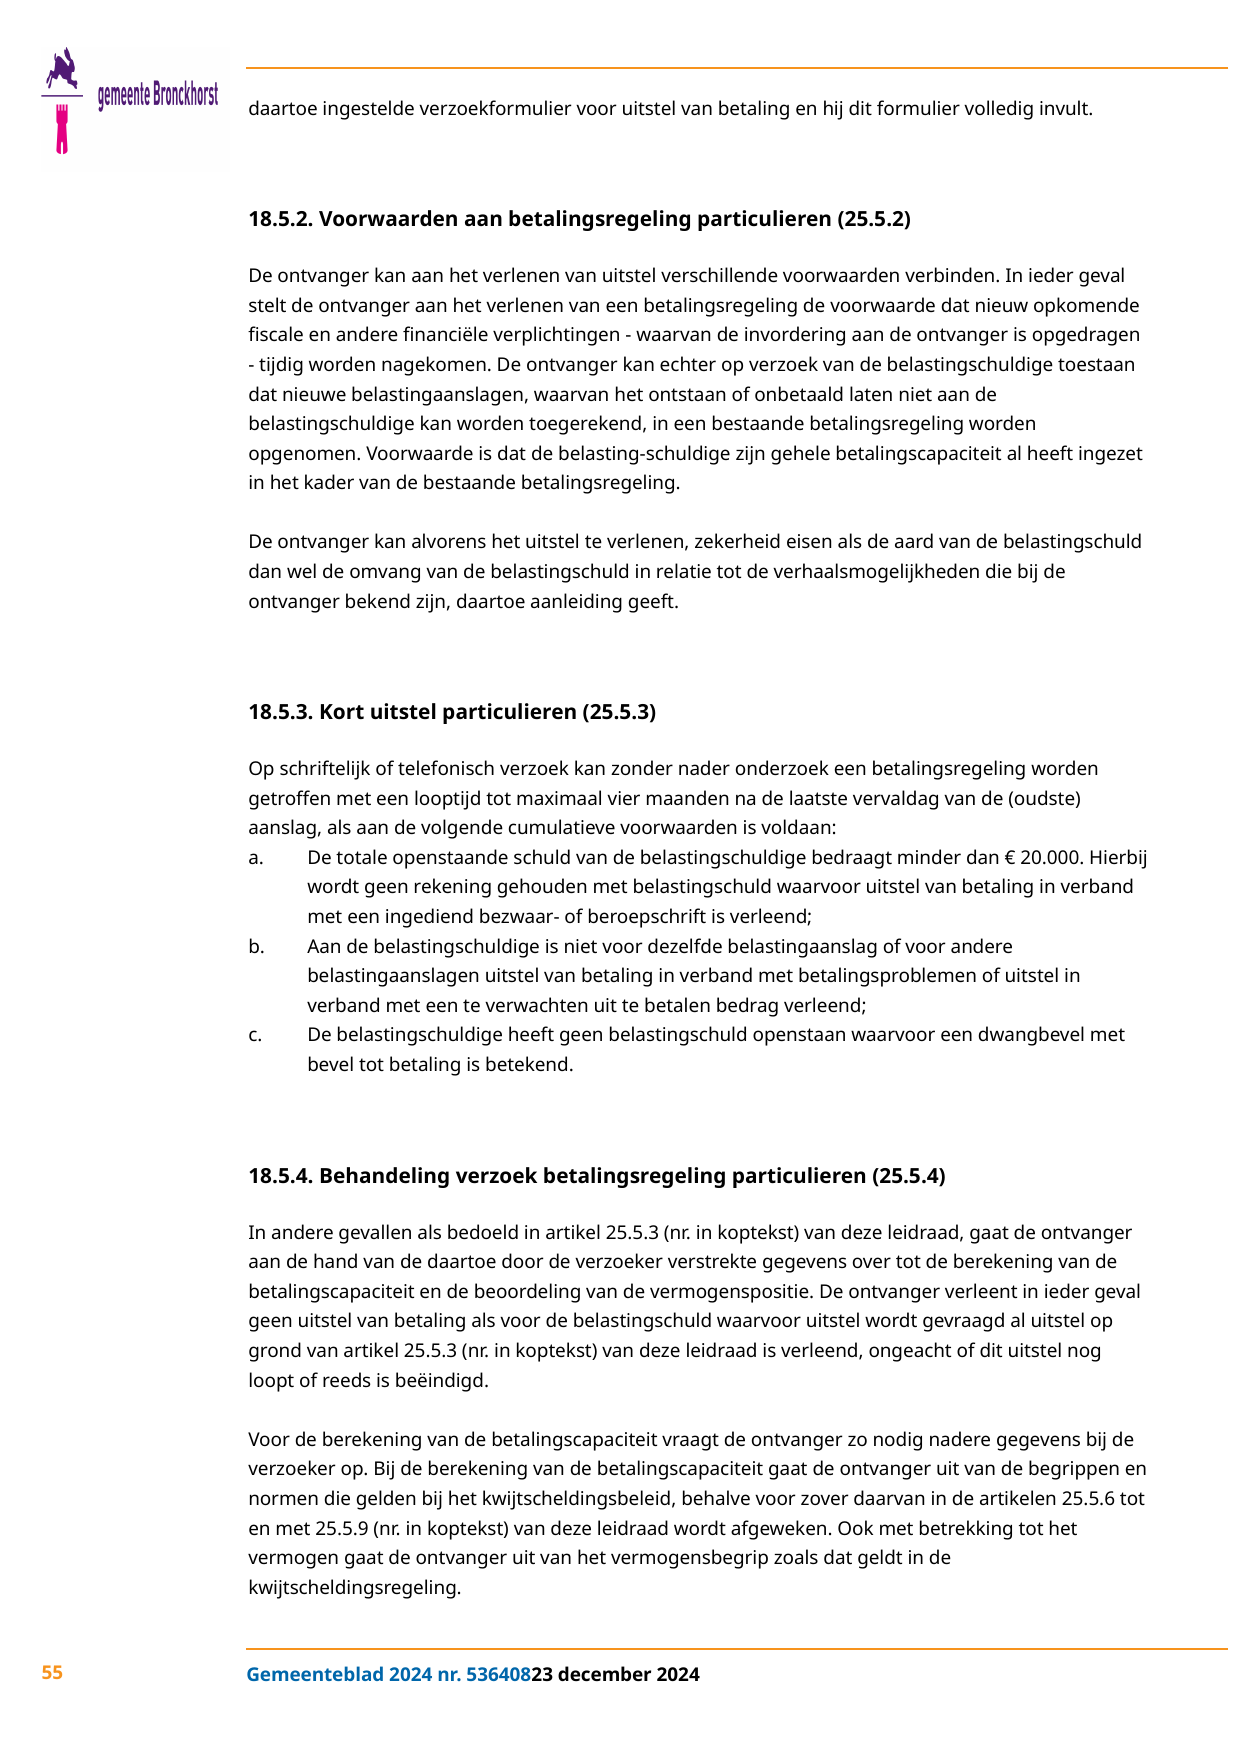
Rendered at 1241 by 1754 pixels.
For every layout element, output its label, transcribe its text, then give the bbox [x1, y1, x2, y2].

text daartoe ingestelde verzoekformulier voor uitstel van betaling en hij dit formulier volledig invult. [248, 95, 1152, 121]
text Op schriftelijk of telefonisch verzoek kan zonder nader onderzoek een betalingsregeling worden getroffen met een looptijd tot maximaal vier maanden na de laatste vervaldag van de (oudste) aanslag, als aan de volgende cumulatieve voorwaarden is voldaan: [248, 755, 1152, 840]
list De belastingschuldige heeft geen belastingschuld openstaan waarvoor een dwangbevel met bevel tot betaling is betekend. [248, 1022, 1152, 1077]
picture [41, 47, 231, 172]
text 18.5.2. Voorwaarden aan betalingsregeling particulieren (25.5.2) [248, 204, 1152, 233]
text 18.5.4. Behandeling verzoek betalingsregeling particulieren (25.5.4) [248, 1161, 1152, 1189]
text 18.5.3. Kort uitstel particulieren (25.5.3) [248, 697, 1152, 726]
text De ontvanger kan aan het verlenen van uitstel verschillende voorwaarden verbinden. In ieder geval stelt de ontvanger aan het verlenen van een betalingsregeling de voorwaarde dat nieuw opkomende fiscale en andere financiële verplichtingen - waarvan de invordering aan de ontvanger is opgedragen - tijdig worden nagekomen. De ontvanger kan echter op verzoek van de belastingschuldige toestaan dat nieuwe belastingaanslagen, waarvan het ontstaan of onbetaald laten niet aan de belastingschuldige kan worden toegerekend, in een bestaande betalingsregeling worden opgenomen. Voorwaarde is dat de belasting-schuldige zijn gehele betalingscapaciteit al heeft ingezet in het kader van de bestaande betalingsregeling. [248, 262, 1152, 495]
list De totale openstaande schuld van de belastingschuldige bedraagt minder dan € 20.000. Hierbij wordt geen rekening gehouden met belastingschuld waarvoor uitstel van betaling in verband met een ingediend bezwaar- of beroepschrift is verleend; [248, 844, 1152, 929]
text In andere gevallen als bedoeld in artikel 25.5.3 (nr. in koptekst) van deze leidraad, gaat de ontvanger aan de hand van de daartoe door de verzoeker verstrekte gegevens over tot de berekening van de betalingscapaciteit en de beoordeling van de vermogenspositie. De ontvanger verleent in ieder geval geen uitstel van betaling als voor de belastingschuld waarvoor uitstel wordt gevraagd al uitstel op grond van artikel 25.5.3 (nr. in koptekst) van deze leidraad is verleend, ongeacht of dit uitstel nog loopt of reeds is beëindigd. [248, 1219, 1152, 1392]
text Voor de berekening van de betalingscapaciteit vraagt de ontvanger zo nodig nadere gegevens bij de verzoeker op. Bij de berekening van de betalingscapaciteit gaat de ontvanger uit van de begrippen en normen die gelden bij het kwijtscheldingsbeleid, behalve voor zover daarvan in de artikelen 25.5.6 tot en met 25.5.9 (nr. in koptekst) van deze leidraad wordt afgeweken. Ook met betrekking tot het vermogen gaat de ontvanger uit van het vermogensbegrip zoals dat geldt in de kwijtscheldingsregeling. [248, 1426, 1152, 1599]
text De ontvanger kan alvorens het uitstel te verlenen, zekerheid eisen als de aard van de belastingschuld dan wel de omvang van de belastingschuld in relatie tot de verhaalsmogelijkheden die bij de ontvanger bekend zijn, daartoe aanleiding geeft. [248, 529, 1152, 613]
list Aan de belastingschuldige is niet voor dezelfde belastingaanslag of voor andere belastingaanslagen uitstel van betaling in verband met betalingsproblemen of uitstel in verband met een te verwachten uit te betalen bedrag verleend; [248, 933, 1152, 1018]
